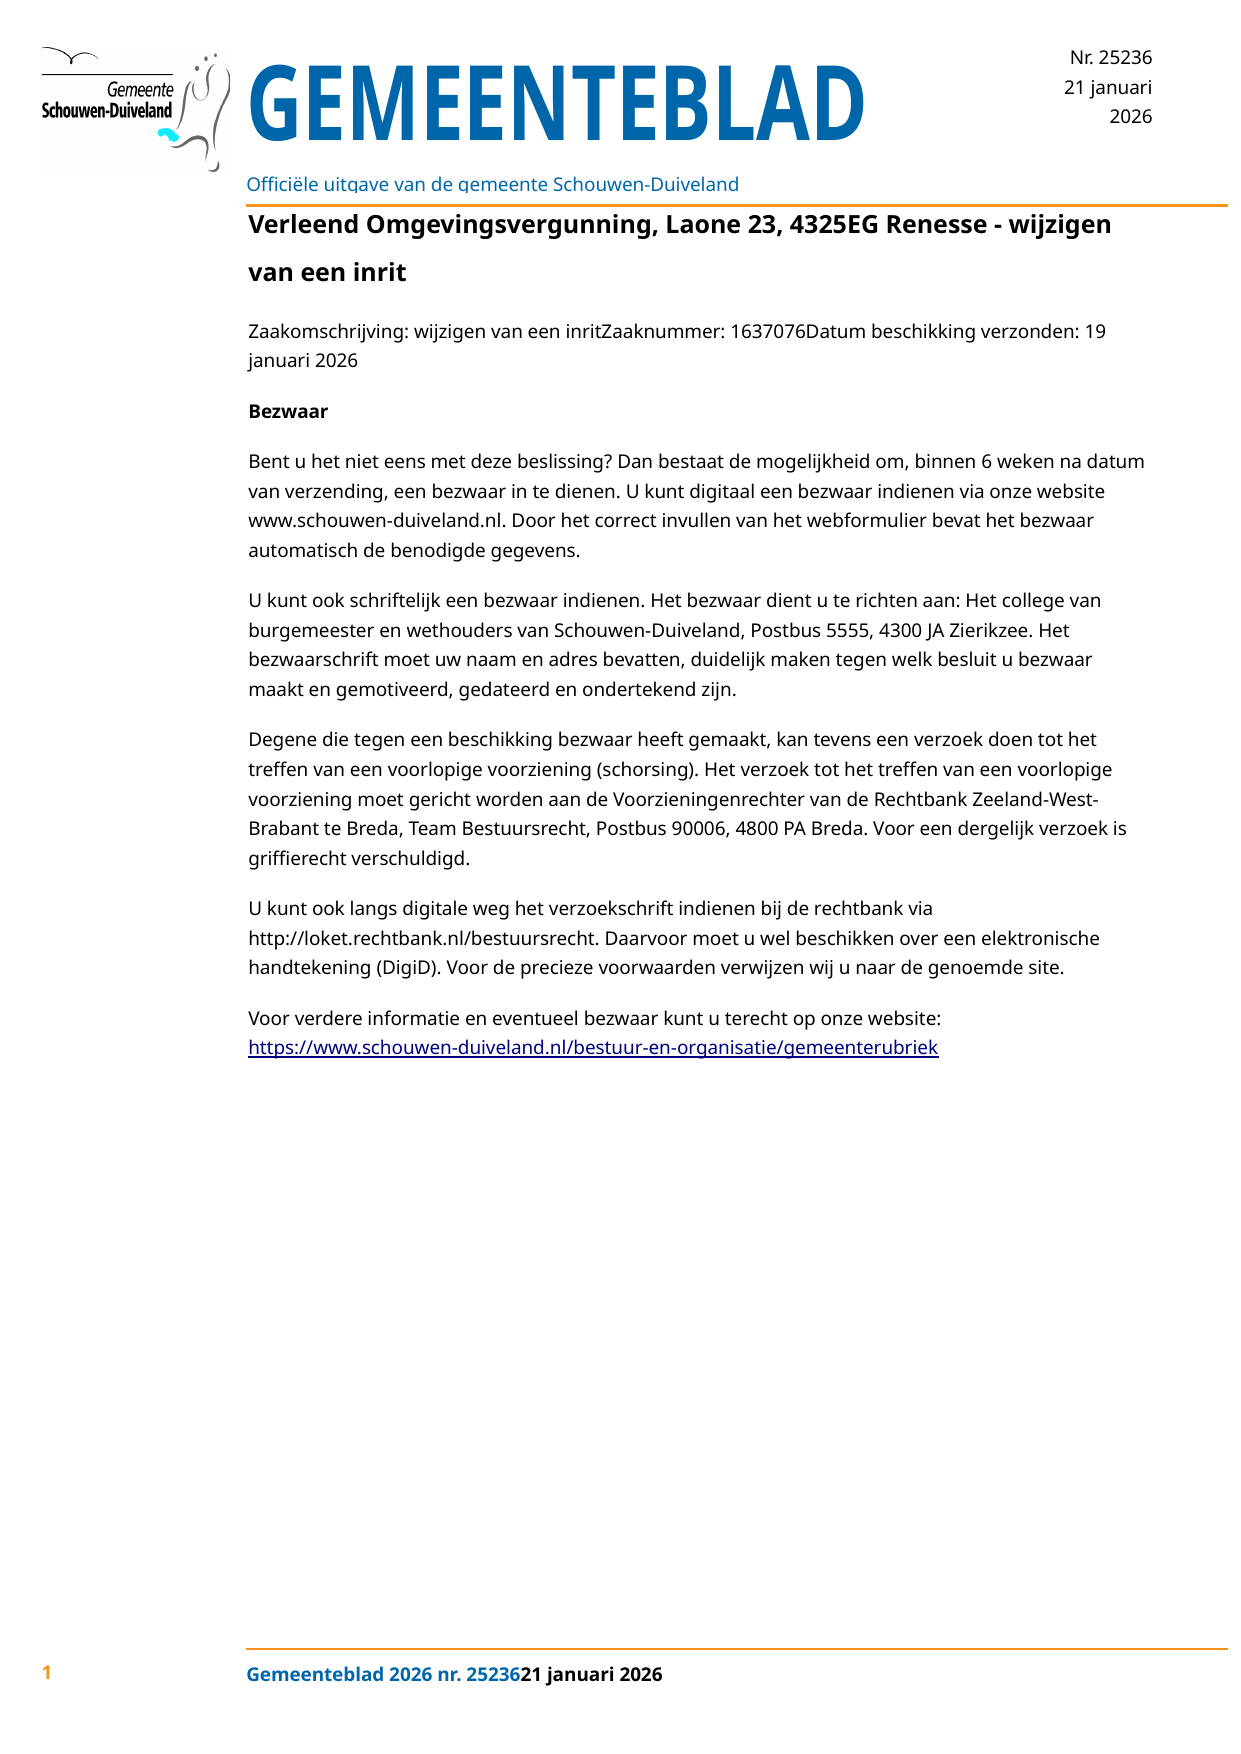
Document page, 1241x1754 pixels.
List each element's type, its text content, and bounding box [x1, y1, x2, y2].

text U kunt ook langs digitale weg het verzoekschrift indienen bij de rechtbank via http://loket.rechtbank.nl/bestuursrecht. Daarvoor moet u wel beschikken over een elektronische handtekening (DigiD). Voor de precieze voorwaarden verwijzen wij u naar de genoemde site. [248, 895, 1152, 980]
text Voor verdere informatie en eventueel bezwaar kunt u terecht op onze website: https://www.schouwen-duiveland.nl/bestuur-en-organisatie/gemeenterubriek [248, 1005, 1152, 1060]
text Bent u het niet eens met deze beslissing? Dan bestaat de mogelijkheid om, binnen 6 weken na datum van verzending, een bezwaar in te dienen. U kunt digitaal een bezwaar indienen via onze website www.schouwen-duiveland.nl. Door het correct invullen van het webformulier bevat het bezwaar automatisch de benodigde gegevens. [248, 448, 1152, 563]
text Bezwaar [248, 398, 1152, 424]
text U kunt ook schriftelijk een bezwaar indienen. Het bezwaar dient u te richten aan: Het college van burgemeester en wethouders van Schouwen-Duiveland, Postbus 5555, 4300 JA Zierikzee. Het bezwaarschrift moet uw naam en adres bevatten, duidelijk maken tegen welk besluit u bezwaar maakt en gemotiveerd, gedateerd en ondertekend zijn. [248, 587, 1152, 702]
text Verleend Omgevingsvergunning, Laone 23, 4325EG Renesse - wijzigen van een inrit [248, 207, 1152, 288]
picture [41, 47, 231, 172]
text Degene die tegen een beschikking bezwaar heeft gemaakt, kan tevens een verzoek doen tot het treffen van een voorlopige voorziening (schorsing). Het verzoek tot het treffen van een voorlopige voorziening moet gericht worden aan de Voorzieningenrechter van de Rechtbank Zeeland-West-Brabant te Breda, Team Bestuursrecht, Postbus 90006, 4800 PA Breda. Voor een dergelijk verzoek is griffierecht verschuldigd. [248, 727, 1152, 871]
text Zaakomschrijving: wijzigen van een inritZaaknummer: 1637076Datum beschikking verzonden: 19 januari 2026 [248, 318, 1152, 373]
